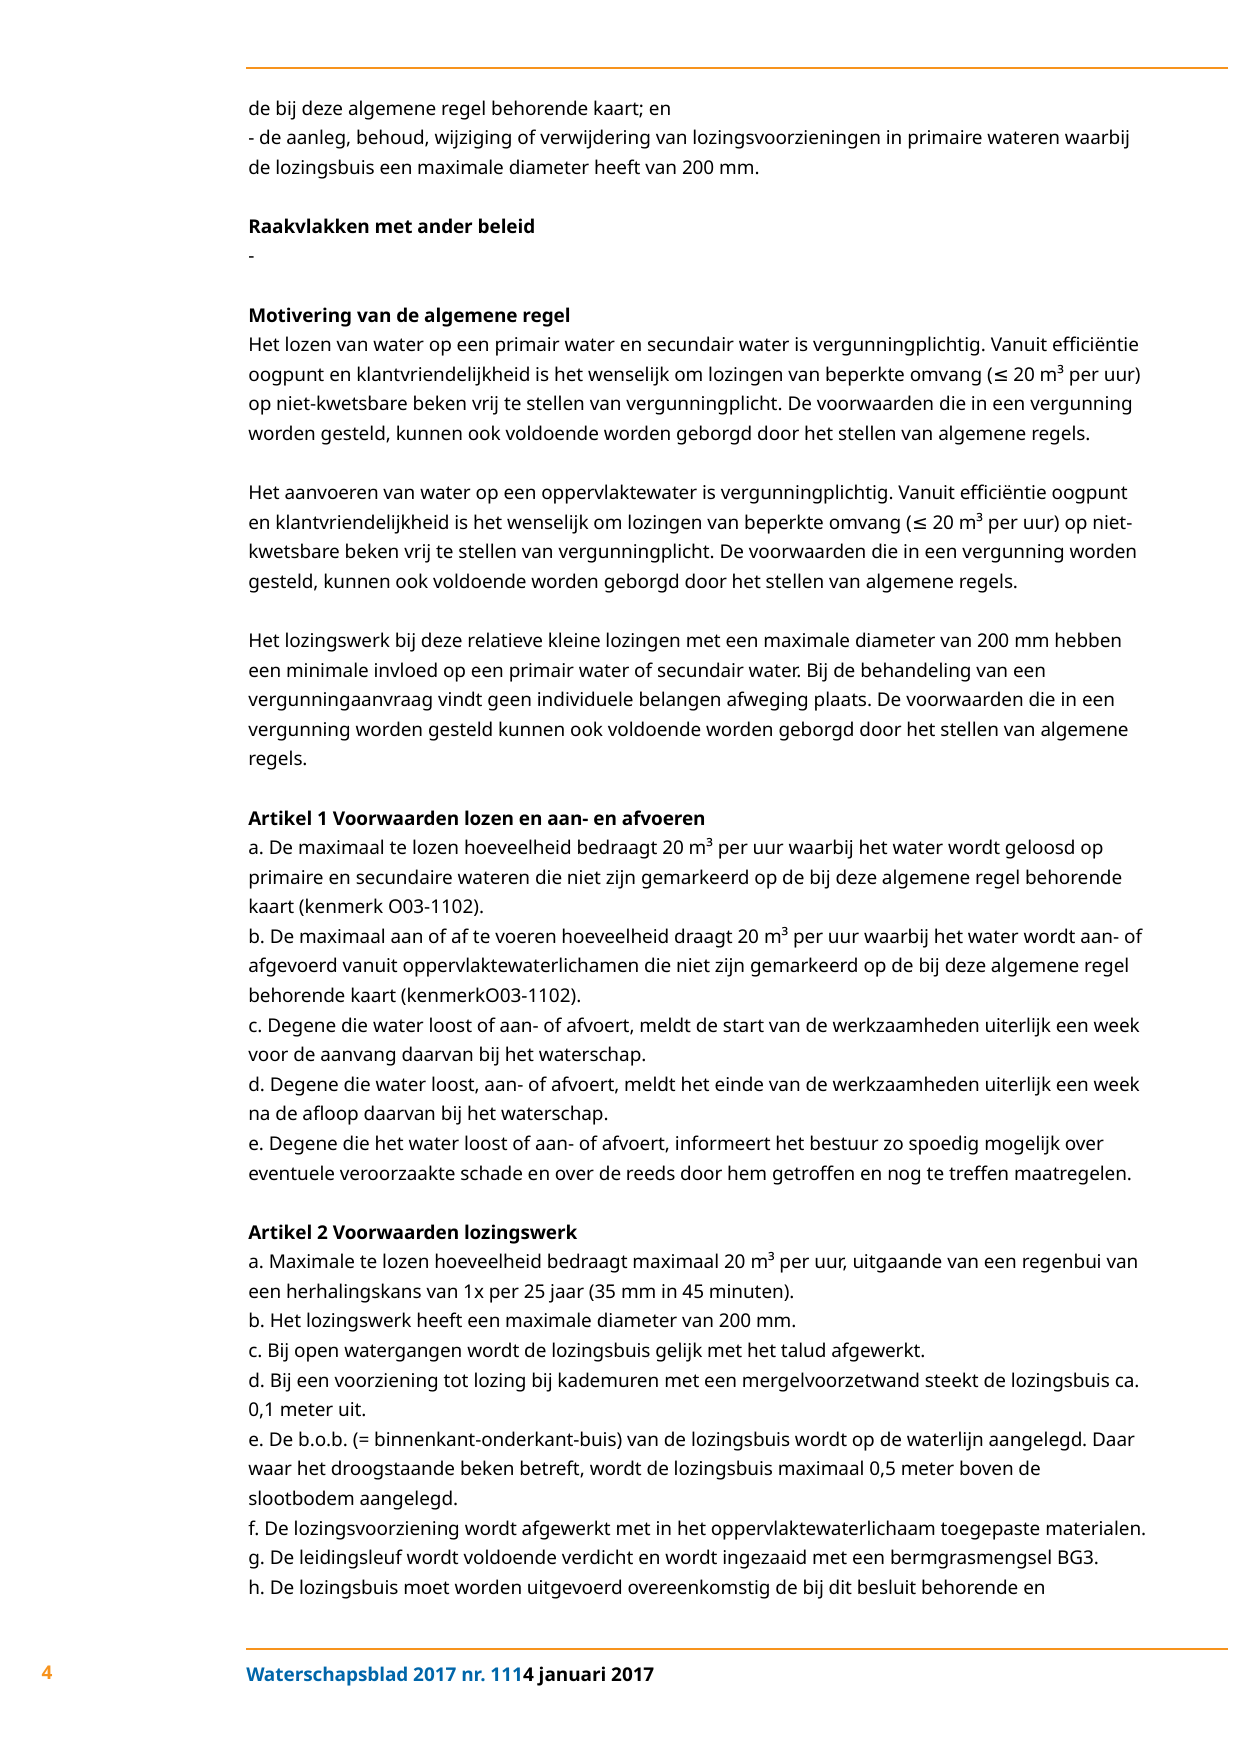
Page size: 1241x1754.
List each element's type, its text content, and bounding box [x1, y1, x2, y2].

text d. Degene die water loost, aan- of afvoert, meldt het einde van de werkzaamheden uiterlijk een week na de afloop daarvan bij het waterschap. [248, 1071, 1152, 1126]
text h. De lozingsbuis moet worden uitgevoerd overeenkomstig de bij dit besluit behorende en [248, 1574, 1152, 1600]
text - de aanleg, behoud, wijziging of verwijdering van lozingsvoorzieningen in primaire wateren waarbij de lozingsbuis een maximale diameter heeft van 200 mm. [248, 124, 1152, 180]
text g. De leidingsleuf wordt voldoende verdicht en wordt ingezaaid met een bermgrasmengsel BG3. [248, 1544, 1152, 1570]
text Het lozen van water op een primair water en secundair water is vergunningplichtig. Vanuit efficiëntie oogpunt en klantvriendelijkheid is het wenselijk om lozingen van beperkte omvang (≤ 20 m³ per uur) op niet-kwetsbare beken vrij te stellen van vergunningplicht. De voorwaarden die in een vergunning worden gesteld, kunnen ook voldoende worden geborgd door het stellen van algemene regels. [248, 331, 1152, 446]
text d. Bij een voorziening tot lozing bij kademuren met een mergelvoorzetwand steekt de lozingsbuis ca. 0,1 meter uit. [248, 1367, 1152, 1422]
text e. Degene die het water loost of aan- of afvoert, informeert het bestuur zo spoedig mogelijk over eventuele veroorzaakte schade en over de reeds door hem getroffen en nog te treffen maatregelen. [248, 1130, 1152, 1186]
text c. Bij open watergangen wordt de lozingsbuis gelijk met het talud afgewerkt. [248, 1337, 1152, 1363]
picture [41, 47, 231, 172]
text de bij deze algemene regel behorende kaart; en [248, 95, 1152, 121]
text b. De maximaal aan of af te voeren hoeveelheid draagt 20 m³ per uur waarbij het water wordt aan- of afgevoerd vanuit oppervlaktewaterlichamen die niet zijn gemarkeerd op de bij deze algemene regel behorende kaart (kenmerkO03-1102). [248, 923, 1152, 1008]
text Het aanvoeren van water op een oppervlaktewater is vergunningplichtig. Vanuit efficiëntie oogpunt en klantvriendelijkheid is het wenselijk om lozingen van beperkte omvang (≤ 20 m³ per uur) op niet-kwetsbare beken vrij te stellen van vergunningplicht. De voorwaarden die in een vergunning worden gesteld, kunnen ook voldoende worden geborgd door het stellen van algemene regels. [248, 479, 1152, 594]
text a. De maximaal te lozen hoeveelheid bedraagt 20 m³ per uur waarbij het water wordt geloosd op primaire en secundaire wateren die niet zijn gemarkeerd op de bij deze algemene regel behorende kaart (kenmerk O03-1102). [248, 834, 1152, 919]
text c. Degene die water loost of aan- of afvoert, meldt de start van de werkzaamheden uiterlijk een week voor de aanvang daarvan bij het waterschap. [248, 1012, 1152, 1067]
text - [248, 243, 1152, 268]
text e. De b.o.b. (= binnenkant-onderkant-buis) van de lozingsbuis wordt op de waterlijn aangelegd. Daar waar het droogstaande beken betreft, wordt de lozingsbuis maximaal 0,5 meter boven de slootbodem aangelegd. [248, 1426, 1152, 1511]
text Raakvlakken met ander beleid [248, 213, 1152, 239]
text f. De lozingsvoorziening wordt afgewerkt met in het oppervlaktewaterlichaam toegepaste materialen. [248, 1515, 1152, 1541]
text Artikel 2 Voorwaarden lozingswerk [248, 1219, 1152, 1245]
text Artikel 1 Voorwaarden lozen en aan- en afvoeren [248, 805, 1152, 831]
text b. Het lozingswerk heeft een maximale diameter van 200 mm. [248, 1308, 1152, 1333]
text a. Maximale te lozen hoeveelheid bedraagt maximaal 20 m³ per uur, uitgaande van een regenbui van een herhalingskans van 1x per 25 jaar (35 mm in 45 minuten). [248, 1248, 1152, 1304]
text Motivering van de algemene regel [248, 302, 1152, 328]
text Het lozingswerk bij deze relatieve kleine lozingen met een maximale diameter van 200 mm hebben een minimale invloed op een primair water of secundair water. Bij de behandeling van een vergunningaanvraag vindt geen individuele belangen afweging plaats. De voorwaarden die in een vergunning worden gesteld kunnen ook voldoende worden geborgd door het stellen van algemene regels. [248, 627, 1152, 771]
